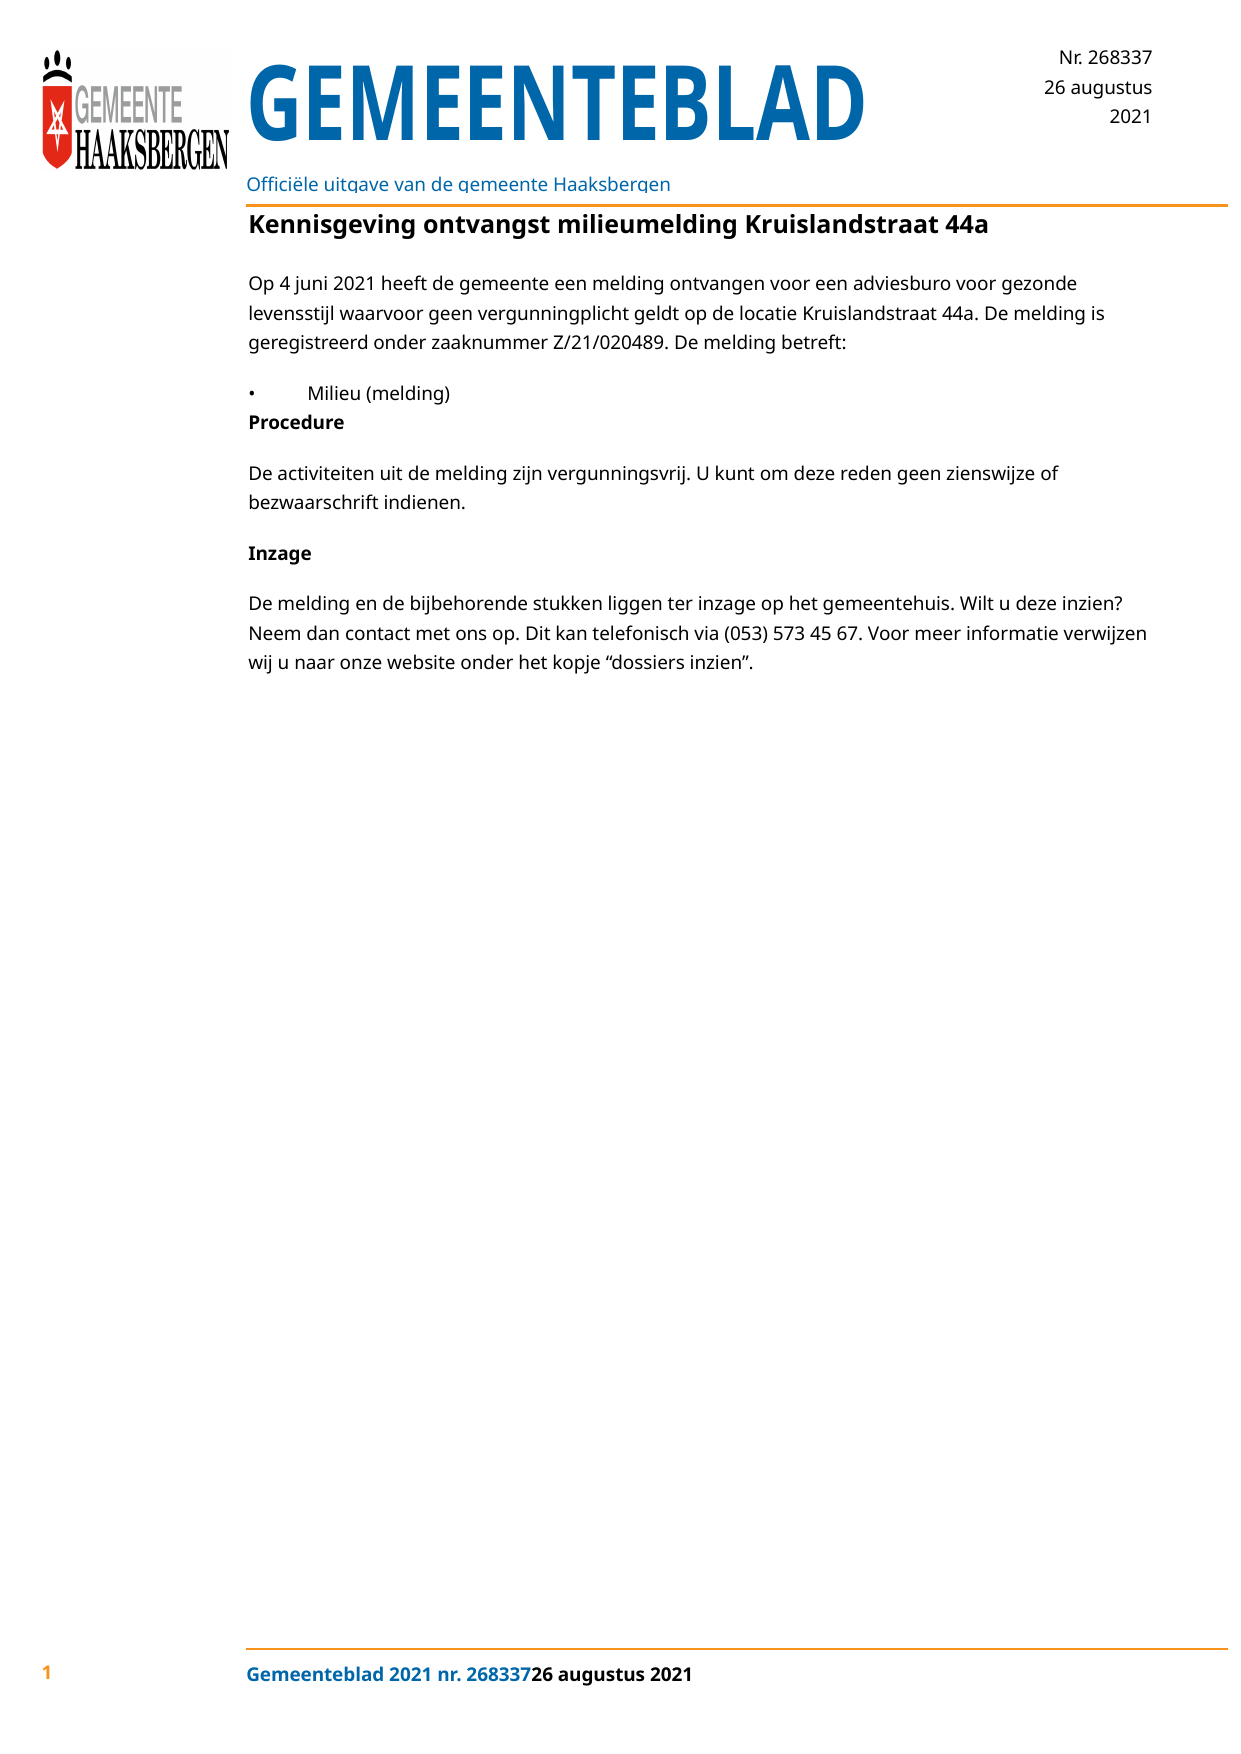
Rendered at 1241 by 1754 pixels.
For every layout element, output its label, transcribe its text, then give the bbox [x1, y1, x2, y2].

text Kennisgeving ontvangst milieumelding Kruislandstraat 44a [248, 207, 1152, 241]
text De activiteiten uit de melding zijn vergunningsvrij. U kunt om deze reden geen zienswijze of bezwaarschrift indienen. [248, 460, 1152, 515]
text De melding en de bijbehorende stukken liggen ter inzage op het gemeentehuis. Wilt u deze inzien? Neem dan contact met ons op. Dit kan telefonisch via (053) 573 45 67. Voor meer informatie verwijzen wij u naar onze website onder het kopje “dossiers inzien”. [248, 590, 1152, 675]
list Milieu (melding) [248, 380, 1152, 406]
text Op 4 juni 2021 heeft de gemeente een melding ontvangen voor een adviesburo voor gezonde levensstijl waarvoor geen vergunningplicht geldt op de locatie Kruislandstraat 44a. De melding is geregistreerd onder zaaknummer Z/21/020489. De melding betreft: [248, 270, 1152, 355]
text Inzage [248, 540, 1152, 566]
text Procedure [248, 409, 1152, 435]
picture [41, 47, 231, 172]
